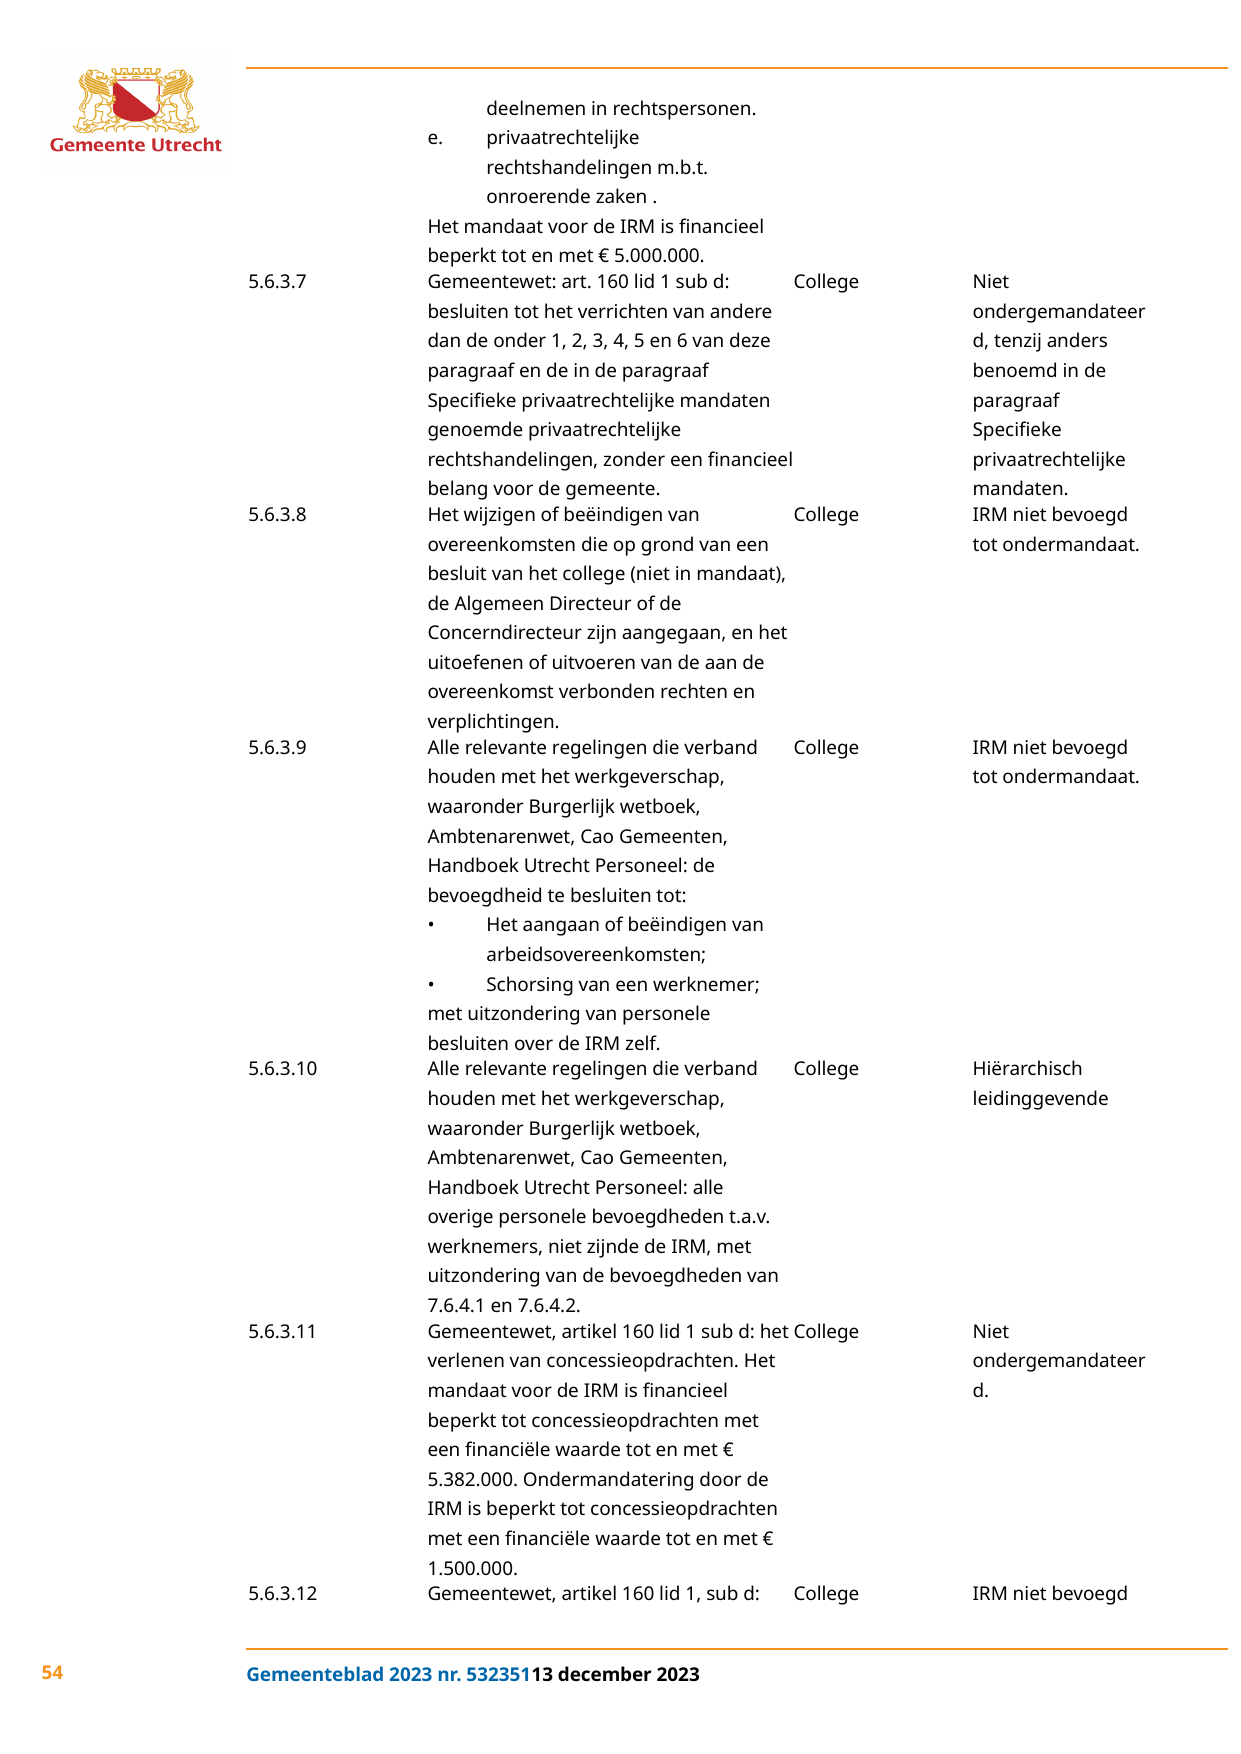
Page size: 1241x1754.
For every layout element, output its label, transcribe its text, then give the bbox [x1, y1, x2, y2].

table_cell College [793, 501, 972, 734]
table_cell Alle relevante regelingen die verband houden met het werkgeverschap, waaronder Burgerlijk wetboek, Ambtenarenwet, Cao Gemeenten, Handboek Utrecht Personeel: alle overige personele bevoegdheden t.a.v. werknemers, niet zijnde de IRM, met uitzondering van de bevoegdheden van 7.6.4.1 en 7.6.4.2. [427, 1056, 793, 1318]
table_cell [973, 95, 1152, 268]
table_cell deelnemen in rechtspersonen. privaatrechtelijke rechtshandelingen m.b.t. onroerende zaken . Het mandaat voor de IRM is financieel beperkt tot en met € 5.000.000. [427, 95, 793, 268]
table_cell [793, 95, 972, 268]
table_cell Gemeentewet, artikel 160 lid 1, sub d: [427, 1580, 793, 1606]
table_cell IRM niet bevoegd tot ondermandaat. [973, 501, 1152, 734]
table_cell 5.6.3.7 [248, 269, 427, 501]
table_cell College [793, 1318, 972, 1580]
table_cell Alle relevante regelingen die verband houden met het werkgeverschap, waaronder Burgerlijk wetboek, Ambtenarenwet, Cao Gemeenten, Handboek Utrecht Personeel: de bevoegdheid te besluiten tot: Het aangaan of beëindigen van arbeidsovereenkomsten; Schorsing van een werknemer; met uitzondering van personele besluiten over de IRM zelf. [427, 734, 793, 1056]
table_cell Gemeentewet: art. 160 lid 1 sub d: besluiten tot het verrichten van andere dan de onder 1, 2, 3, 4, 5 en 6 van deze paragraaf en de in de paragraaf Specifieke privaatrechtelijke mandaten genoemde privaatrechtelijke rechtshandelingen, zonder een financieel belang voor de gemeente. [427, 269, 793, 501]
table_cell College [793, 1056, 972, 1318]
table_cell IRM niet bevoegd tot ondermandaat. [973, 734, 1152, 1056]
table_cell Het wijzigen of beëindigen van overeenkomsten die op grond van een besluit van het college (niet in mandaat), de Algemeen Directeur of de Concerndirecteur zijn aangegaan, en het uitoefenen of uitvoeren van de aan de overeenkomst verbonden rechten en verplichtingen. [427, 501, 793, 734]
table_cell 5.6.3.8 [248, 501, 427, 734]
table_cell IRM niet bevoegd [973, 1580, 1152, 1606]
table_cell Hiërarchisch leidinggevende [973, 1056, 1152, 1318]
picture [41, 47, 231, 172]
table_cell Niet ondergemandateerd, tenzij anders benoemd in de paragraaf Specifieke privaatrechtelijke mandaten. [973, 269, 1152, 501]
table_cell College [793, 734, 972, 1056]
table_cell College [793, 269, 972, 501]
table_cell Niet ondergemandateerd. [973, 1318, 1152, 1580]
table_cell [248, 95, 427, 268]
table_cell 5.6.3.12 [248, 1580, 427, 1606]
table_cell College [793, 1580, 972, 1606]
table_cell 5.6.3.11 [248, 1318, 427, 1580]
table_cell 5.6.3.10 [248, 1056, 427, 1318]
table_cell 5.6.3.9 [248, 734, 427, 1056]
table_cell Gemeentewet, artikel 160 lid 1 sub d: het verlenen van concessieopdrachten. Het mandaat voor de IRM is financieel beperkt tot concessieopdrachten met een financiële waarde tot en met € 5.382.000. Ondermandatering door de IRM is beperkt tot concessieopdrachten met een financiële waarde tot en met € 1.500.000. [427, 1318, 793, 1580]
